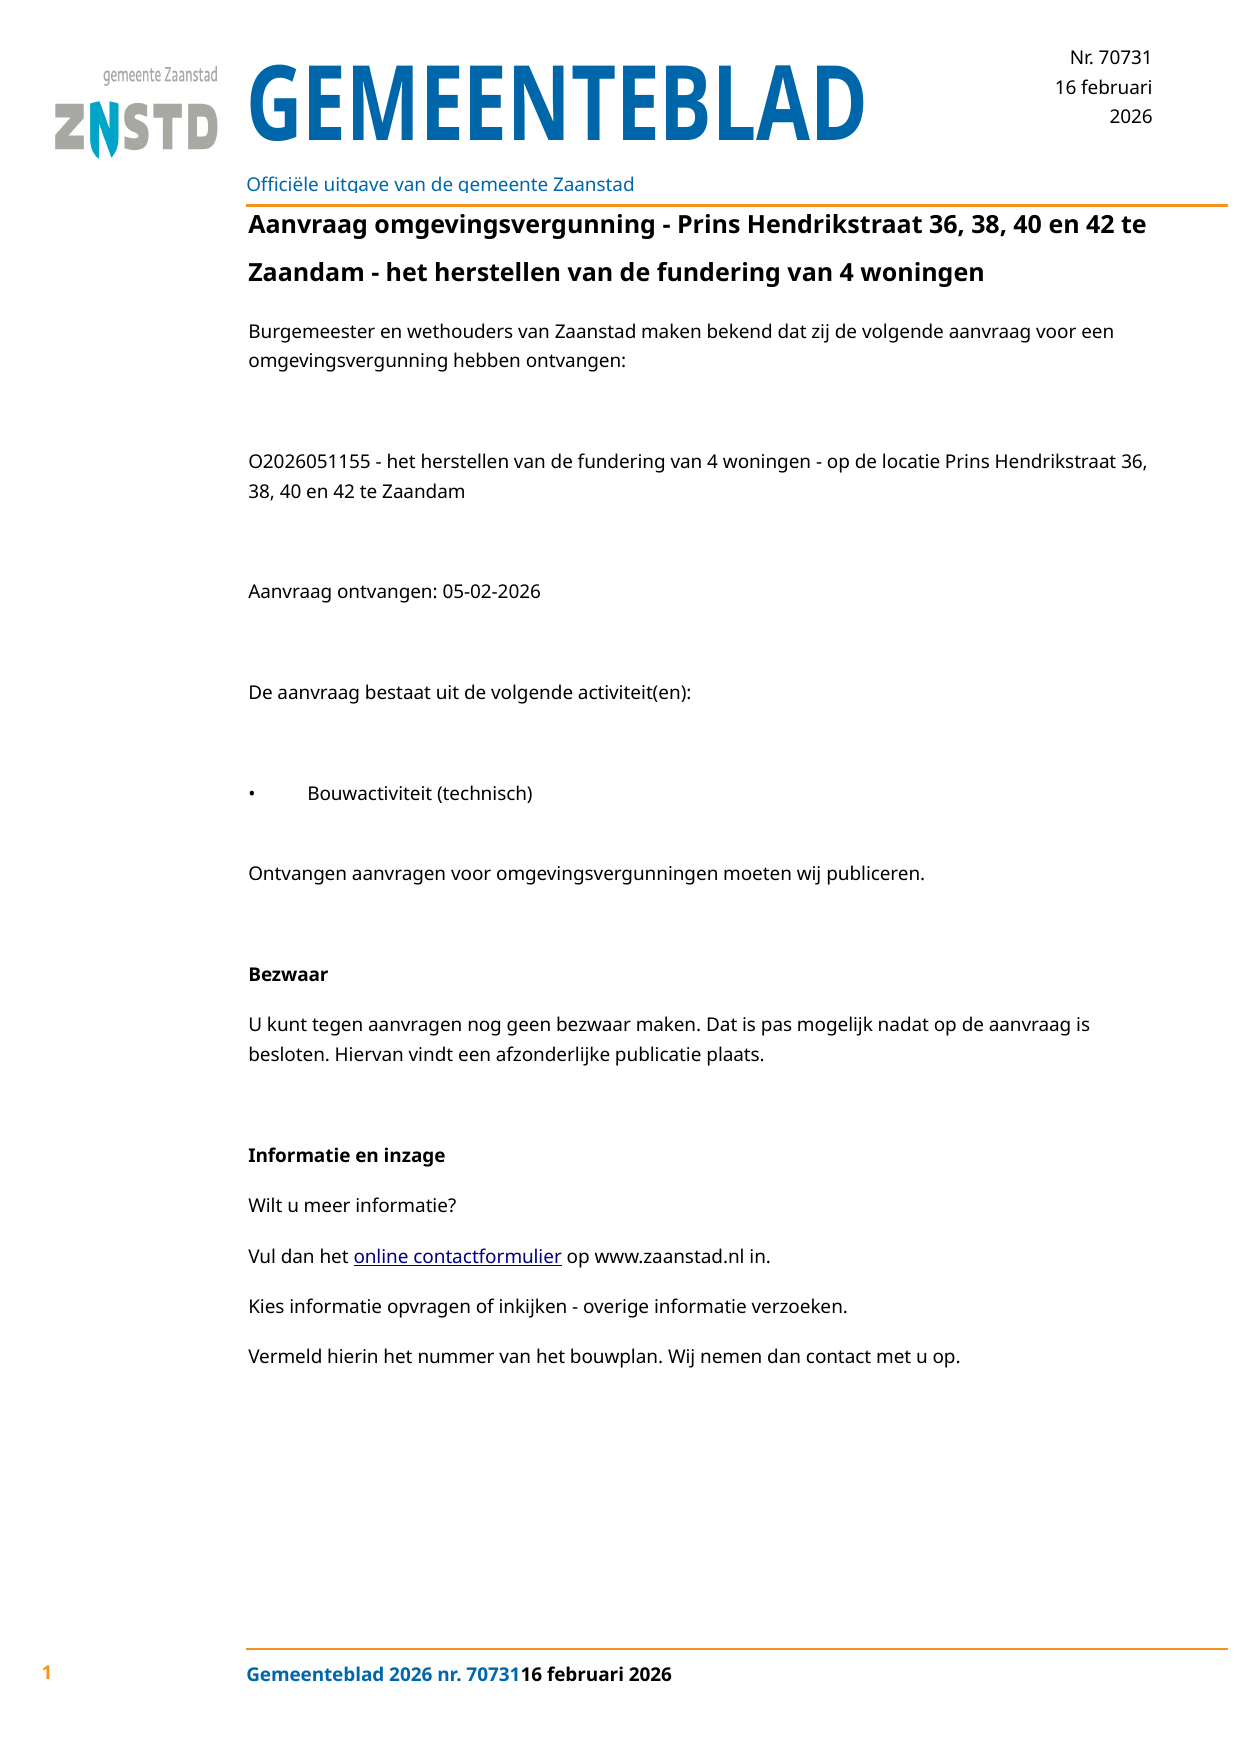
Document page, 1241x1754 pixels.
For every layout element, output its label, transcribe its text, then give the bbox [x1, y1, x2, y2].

text Vermeld hierin het nummer van het bouwplan. Wij nemen dan contact met u op. [248, 1344, 1152, 1369]
text Kies informatie opvragen of inkijken - overige informatie verzoeken. [248, 1293, 1152, 1319]
text Aanvraag ontvangen: 05-02-2026 [248, 579, 1152, 604]
text Vul dan het online contactformulier op www.zaanstad.nl in. [248, 1243, 1152, 1269]
text De aanvraag bestaat uit de volgende activiteit(en): [248, 679, 1152, 705]
text Aanvraag omgevingsvergunning - Prins Hendrikstraat 36, 38, 40 en 42 te Zaandam - het herstellen van de fundering van 4 woningen [248, 207, 1152, 288]
list Bouwactiviteit (technisch) [248, 780, 1152, 806]
text Burgemeester en wethouders van Zaanstad maken bekend dat zij de volgende aanvraag voor een omgevingsvergunning hebben ontvangen: [248, 318, 1152, 373]
picture [41, 47, 231, 172]
text Ontvangen aanvragen voor omgevingsvergunningen moeten wij publiceren. [248, 860, 1152, 886]
text Bezwaar [248, 961, 1152, 987]
text U kunt tegen aanvragen nog geen bezwaar maken. Dat is pas mogelijk nadat op de aanvraag is besloten. Hiervan vindt een afzonderlijke publicatie plaats. [248, 1012, 1152, 1067]
text Informatie en inzage [248, 1142, 1152, 1168]
text Wilt u meer informatie? [248, 1192, 1152, 1218]
text O2026051155 - het herstellen van de fundering van 4 woningen - op de locatie Prins Hendrikstraat 36, 38, 40 en 42 te Zaandam [248, 448, 1152, 504]
